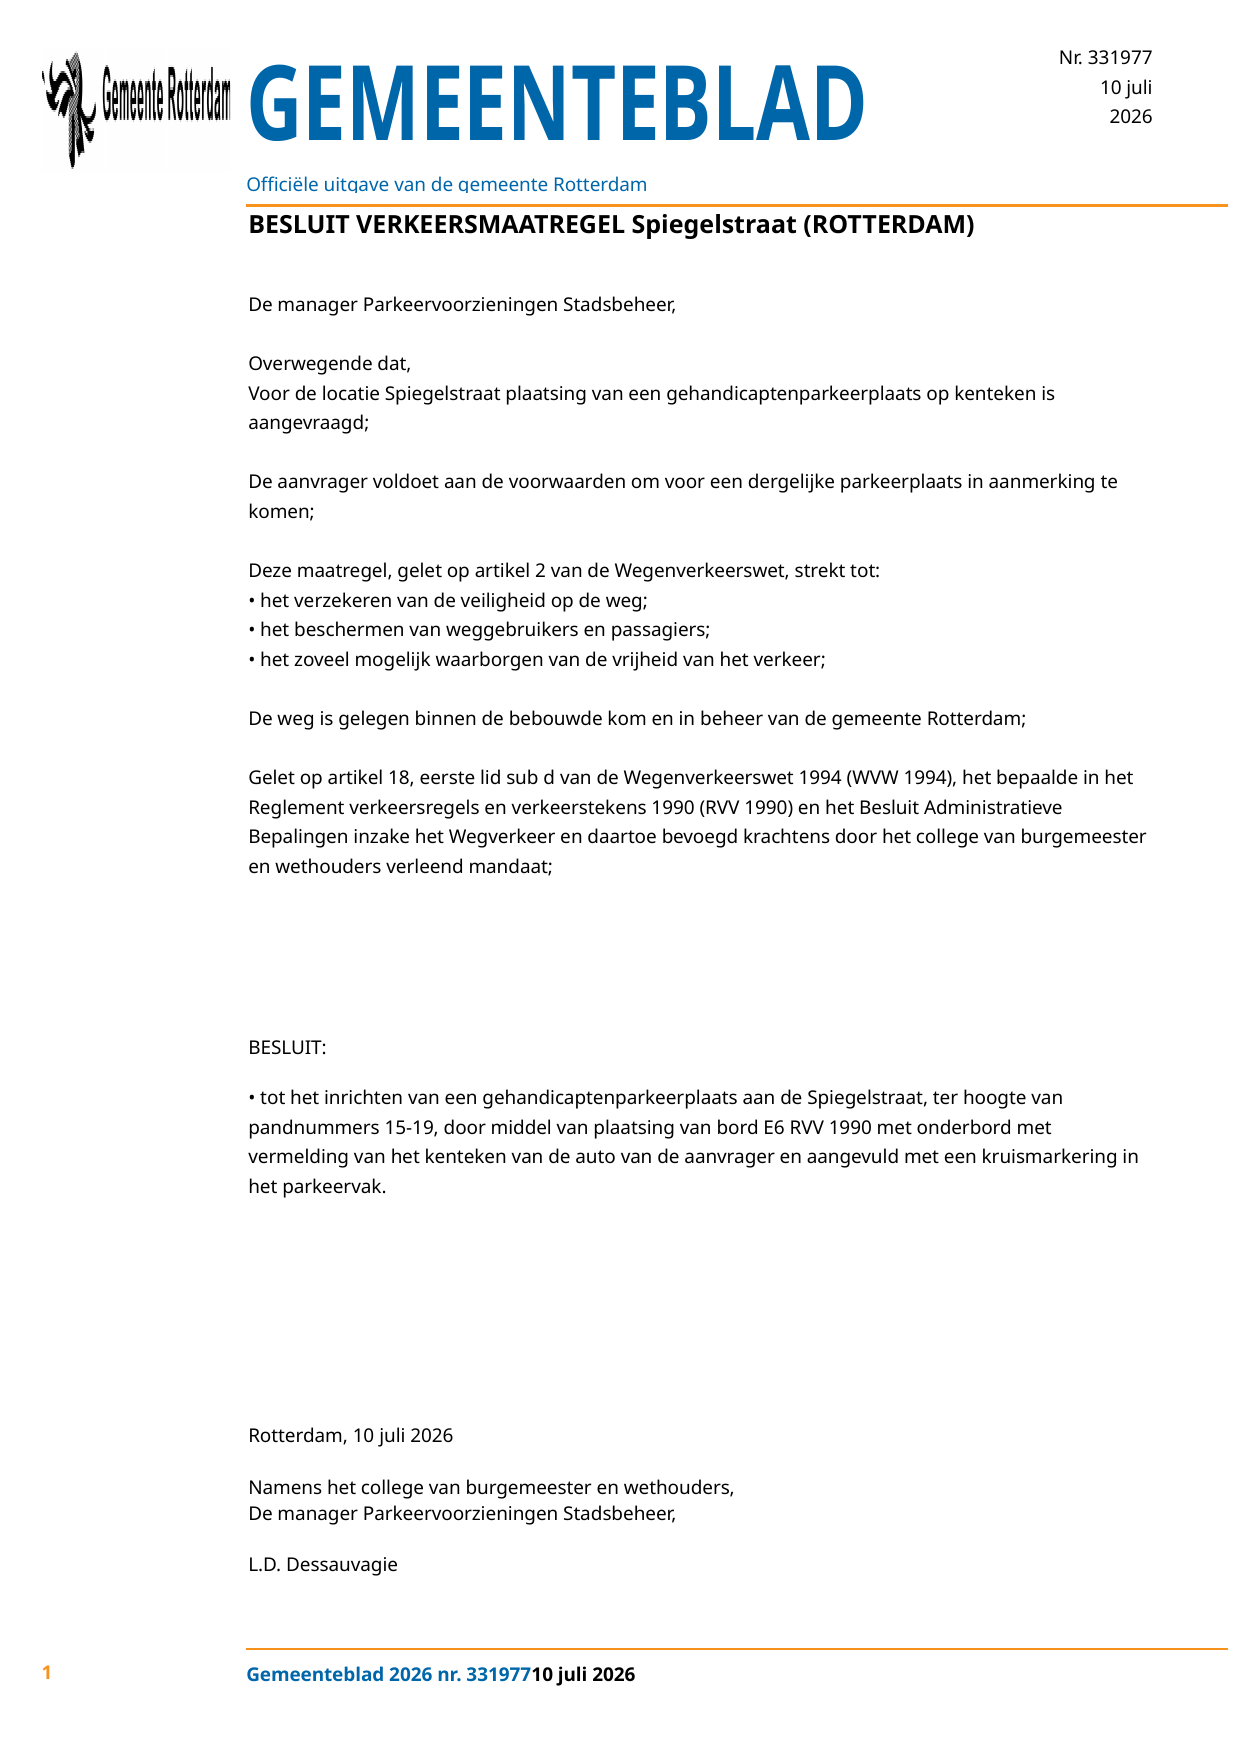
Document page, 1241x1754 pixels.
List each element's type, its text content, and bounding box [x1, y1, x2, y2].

text De manager Parkeervoorzieningen Stadsbeheer, [248, 291, 1152, 317]
text • tot het inrichten van een gehandicaptenparkeerplaats aan de Spiegelstraat, ter hoogte van pandnummers 15-19, door middel van plaatsing van bord E6 RVV 1990 met onderbord met vermelding van het kenteken van de auto van de aanvrager en aangevuld met een kruismarkering in het parkeervak. [248, 1084, 1152, 1199]
text Rotterdam, 10 juli 2026 [248, 1423, 1152, 1448]
text De aanvrager voldoet aan de voorwaarden om voor een dergelijke parkeerplaats in aanmerking te komen; [248, 468, 1152, 524]
text • het verzekeren van de veiligheid op de weg; [248, 587, 1152, 613]
text • het zoveel mogelijk waarborgen van de vrijheid van het verkeer; [248, 646, 1152, 672]
text L.D. Dessauvagie [248, 1551, 1152, 1577]
text Gelet op artikel 18, eerste lid sub d van de Wegenverkeerswet 1994 (WVW 1994), het bepaalde in het Reglement verkeersregels en verkeerstekens 1990 (RVV 1990) en het Besluit Administratieve Bepalingen inzake het Wegverkeer en daartoe bevoegd krachtens door het college van burgemeester en wethouders verleend mandaat; [248, 764, 1152, 879]
picture [41, 47, 231, 172]
text BESLUIT VERKEERSMAATREGEL Spiegelstraat (ROTTERDAM) [248, 207, 1152, 241]
text BESLUIT: [248, 1034, 1152, 1060]
text De manager Parkeervoorzieningen Stadsbeheer, [248, 1500, 1152, 1526]
text Overwegende dat, [248, 350, 1152, 376]
text • het beschermen van weggebruikers en passagiers; [248, 616, 1152, 642]
text Deze maatregel, gelet op artikel 2 van de Wegenverkeerswet, strekt tot: [248, 557, 1152, 583]
text Voor de locatie Spiegelstraat plaatsing van een gehandicaptenparkeerplaats op kenteken is aangevraagd; [248, 380, 1152, 435]
text Namens het college van burgemeester en wethouders, [248, 1474, 1152, 1500]
text De weg is gelegen binnen de bebouwde kom en in beheer van de gemeente Rotterdam; [248, 705, 1152, 731]
